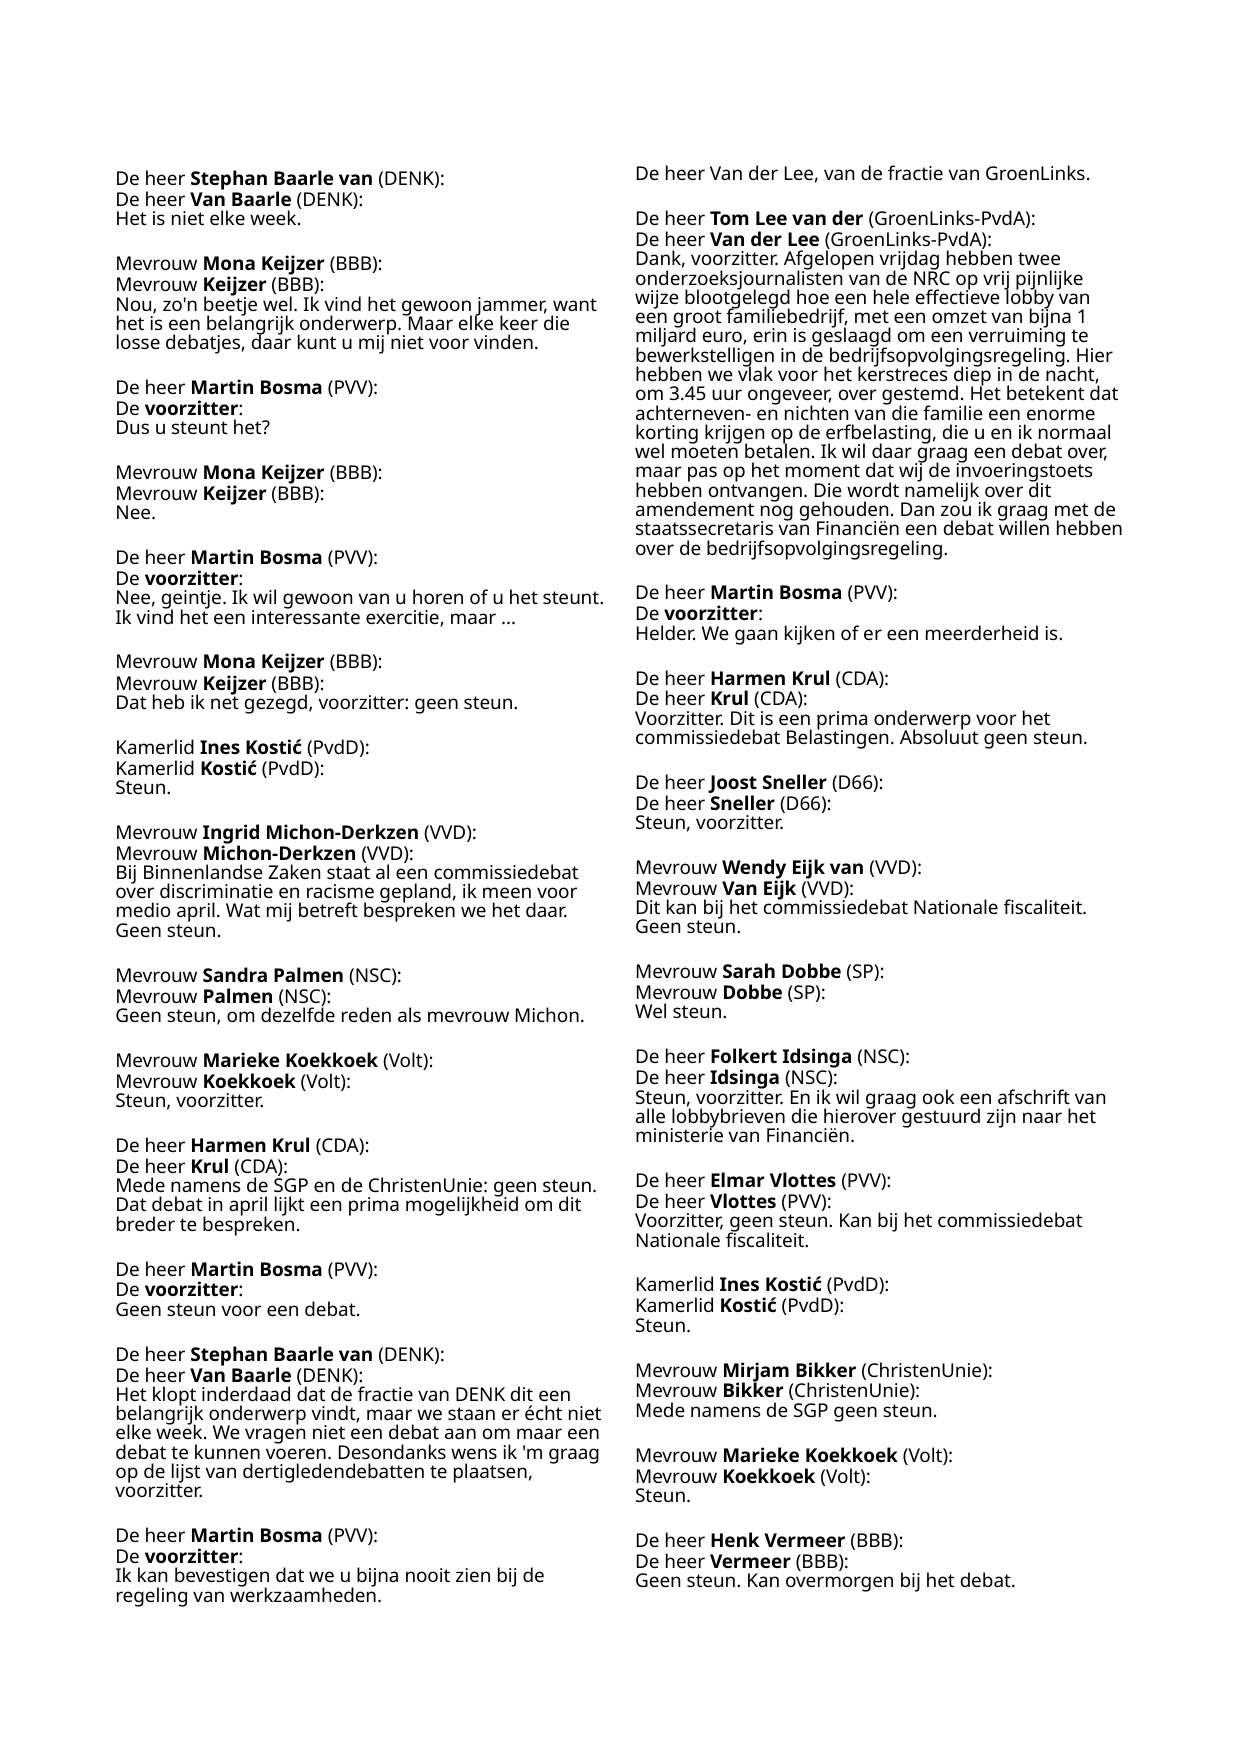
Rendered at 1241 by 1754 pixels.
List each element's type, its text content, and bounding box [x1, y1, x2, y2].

text De heer Martin Bosma (PVV): [115, 374, 605, 400]
text De heer Joost Sneller (D66): [635, 769, 1125, 795]
text Het is niet elke week. [115, 210, 605, 230]
text Kamerlid Kostić (PvdD): [635, 1297, 1125, 1317]
text Steun, voorzitter. [635, 814, 1125, 833]
text Voorzitter. Dit is een prima onderwerp voor het commissiedebat Belastingen. Absoluut geen steun. [635, 710, 1125, 748]
text De heer Martin Bosma (PVV): [115, 1522, 605, 1548]
text Mevrouw Koekkoek (Volt): [635, 1468, 1125, 1487]
text Wel steun. [635, 1003, 1125, 1023]
text Kamerlid Kostić (PvdD): [115, 759, 605, 779]
text Ik kan bevestigen dat we u bijna nooit zien bij de regeling van werkzaamheden. [115, 1567, 605, 1606]
text De heer Vermeer (BBB): [635, 1553, 1125, 1572]
text De heer Van der Lee (GroenLinks-PvdA): [635, 231, 1125, 250]
text Dat heb ik net gezegd, voorzitter: geen steun. [115, 694, 605, 713]
text Mevrouw Marieke Koekkoek (Volt): [115, 1047, 605, 1073]
text Mevrouw Mona Keijzer (BBB): [115, 459, 605, 485]
text Mevrouw Wendy Eijk van (VVD): [635, 854, 1125, 880]
text Steun. [635, 1487, 1125, 1506]
text Mevrouw Mirjam Bikker (ChristenUnie): [635, 1357, 1125, 1382]
text Mevrouw Keijzer (BBB): [115, 276, 605, 296]
text Mevrouw Koekkoek (Volt): [115, 1073, 605, 1092]
text De heer Henk Vermeer (BBB): [635, 1527, 1125, 1553]
text Steun. [635, 1317, 1125, 1336]
text De heer Tom Lee van der (GroenLinks-PvdA): [635, 205, 1125, 231]
text Steun. [115, 779, 605, 798]
text Steun, voorzitter. [115, 1092, 605, 1111]
text Mevrouw Marieke Koekkoek (Volt): [635, 1442, 1125, 1468]
text De heer Harmen Krul (CDA): [115, 1132, 605, 1158]
text Dus u steunt het? [115, 419, 605, 438]
text De heer Krul (CDA): [635, 690, 1125, 710]
text De heer Sneller (D66): [635, 795, 1125, 814]
text De heer Stephan Baarle van (DENK): [115, 165, 605, 191]
text De heer Stephan Baarle van (DENK): [115, 1341, 605, 1367]
text De voorzitter: [115, 1281, 605, 1301]
text Het klopt inderdaad dat de fractie van DENK dit een belangrijk onderwerp vindt, maar we staan er écht niet elke week. We vragen niet een debat aan om maar een debat te kunnen voeren. Desondanks wens ik 'm graag op de lijst van dertigledendebatten te plaatsen, voorzitter. [115, 1386, 605, 1501]
text Mevrouw Mona Keijzer (BBB): [115, 251, 605, 276]
text Mevrouw Michon-Derkzen (VVD): [115, 845, 605, 864]
text De heer Martin Bosma (PVV): [115, 544, 605, 570]
text Geen steun, om dezelfde reden als mevrouw Michon. [115, 1007, 605, 1026]
text Bij Binnenlandse Zaken staat al een commissiedebat over discriminatie en racisme gepland, ik meen voor medio april. Wat mij betreft bespreken we het daar. Geen steun. [115, 864, 605, 941]
text De heer Harmen Krul (CDA): [635, 665, 1125, 690]
text Dank, voorzitter. Afgelopen vrijdag hebben twee onderzoeksjournalisten van de NRC op vrij pijnlijke wijze blootgelegd hoe een hele effectieve lobby van een groot familiebedrijf, met een omzet van bijna 1 miljard euro, erin is geslaagd om een verruiming te bewerkstelligen in de bedrijfsopvolgingsregeling. Hier hebben we vlak voor het kerstreces diep in de nacht, om 3.45 uur ongeveer, over gestemd. Het betekent dat achterneven- en nichten van die familie een enorme korting krijgen op de erfbelasting, die u en ik normaal wel moeten betalen. Ik wil daar graag een debat over, maar pas op het moment dat wij de invoeringstoets hebben ontvangen. Die wordt namelijk over dit amendement nog gehouden. Dan zou ik graag met de staatssecretaris van Financiën een debat willen hebben over de bedrijfsopvolgingsregeling. [635, 250, 1125, 559]
text Mede namens de SGP en de ChristenUnie: geen steun. Dat debat in april lijkt een prima mogelijkheid om dit breder te bespreken. [115, 1177, 605, 1235]
text Mevrouw Sandra Palmen (NSC): [115, 962, 605, 988]
text De heer Krul (CDA): [115, 1158, 605, 1177]
text Mevrouw Palmen (NSC): [115, 988, 605, 1007]
text Mevrouw Bikker (ChristenUnie): [635, 1382, 1125, 1402]
text De voorzitter: [635, 605, 1125, 624]
text Nou, zo'n beetje wel. Ik vind het gewoon jammer, want het is een belangrijk onderwerp. Maar elke keer die losse debatjes, daar kunt u mij niet voor vinden. [115, 296, 605, 353]
text De voorzitter: [115, 1548, 605, 1567]
text Mevrouw Keijzer (BBB): [115, 674, 605, 694]
text Nee, geintje. Ik wil gewoon van u horen of u het steunt. Ik vind het een interessante exercitie, maar … [115, 589, 605, 628]
text De heer Van Baarle (DENK): [115, 1367, 605, 1386]
text De heer Folkert Idsinga (NSC): [635, 1044, 1125, 1069]
text Mede namens de SGP geen steun. [635, 1402, 1125, 1421]
text Kamerlid Ines Kostić (PvdD): [635, 1272, 1125, 1297]
text Mevrouw Keijzer (BBB): [115, 485, 605, 504]
text Mevrouw Mona Keijzer (BBB): [115, 649, 605, 674]
text Steun, voorzitter. En ik wil graag ook een afschrift van alle lobbybrieven die hierover gestuurd zijn naar het ministerie van Financiën. [635, 1089, 1125, 1146]
text Geen steun. Kan overmorgen bij het debat. [635, 1572, 1125, 1591]
text Helder. We gaan kijken of er een meerderheid is. [635, 624, 1125, 644]
text Mevrouw Van Eijk (VVD): [635, 880, 1125, 899]
text Mevrouw Sarah Dobbe (SP): [635, 958, 1125, 984]
text De voorzitter: [115, 570, 605, 589]
text De voorzitter: [115, 400, 605, 419]
text De heer Martin Bosma (PVV): [635, 579, 1125, 605]
text De heer Martin Bosma (PVV): [115, 1256, 605, 1281]
text Mevrouw Ingrid Michon-Derkzen (VVD): [115, 819, 605, 845]
text De heer Van der Lee, van de fractie van GroenLinks. [635, 165, 1125, 184]
text De heer Vlottes (PVV): [635, 1193, 1125, 1212]
text Geen steun voor een debat. [115, 1301, 605, 1320]
text De heer Idsinga (NSC): [635, 1069, 1125, 1089]
text Mevrouw Dobbe (SP): [635, 984, 1125, 1003]
text Nee. [115, 504, 605, 523]
text De heer Van Baarle (DENK): [115, 191, 605, 210]
text Kamerlid Ines Kostić (PvdD): [115, 734, 605, 759]
text Voorzitter, geen steun. Kan bij het commissiedebat Nationale fiscaliteit. [635, 1212, 1125, 1251]
text De heer Elmar Vlottes (PVV): [635, 1167, 1125, 1193]
text Dit kan bij het commissiedebat Nationale fiscaliteit. Geen steun. [635, 899, 1125, 938]
